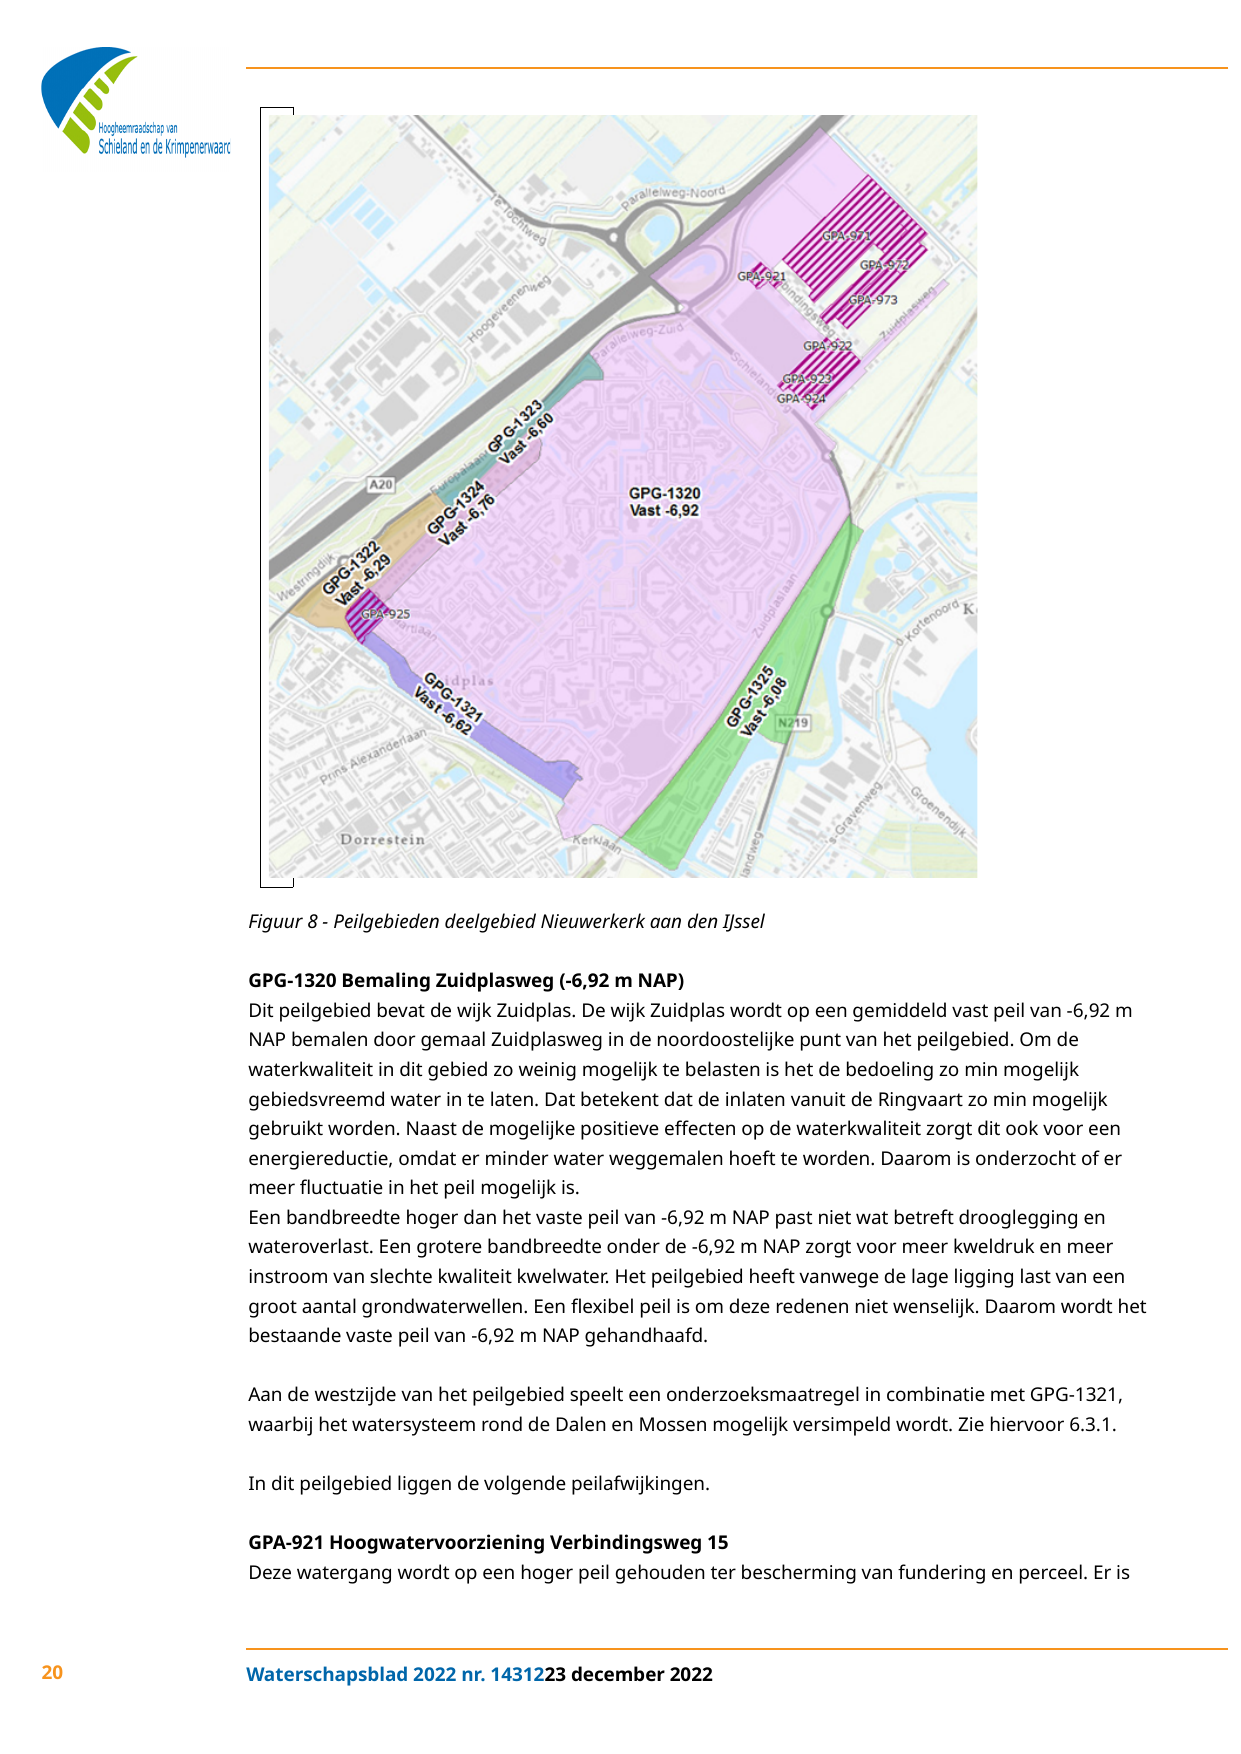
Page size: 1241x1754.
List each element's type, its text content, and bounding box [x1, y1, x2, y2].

text GPG-1320 Bemaling Zuidplasweg (-6,92 m NAP) [248, 967, 1152, 993]
text Deze watergang wordt op een hoger peil gehouden ter bescherming van fundering en perceel. Er is [248, 1559, 1152, 1585]
text GPA-921 Hoogwatervoorziening Verbindingsweg 15 [248, 1529, 1152, 1555]
text Aan de westzijde van het peilgebied speelt een onderzoeksmaatregel in combinatie met GPG-1321, waarbij het watersysteem rond de Dalen en Mossen mogelijk versimpeld wordt. Zie hiervoor 6.3.1. [248, 1382, 1152, 1437]
text Figuur 8 - Peilgebieden deelgebied Nieuwerkerk aan den IJssel [248, 908, 1152, 934]
text Dit peilgebied bevat de wijk Zuidplas. De wijk Zuidplas wordt op een gemiddeld vast peil van -6,92 m NAP bemalen door gemaal Zuidplasweg in de noordoostelijke punt van het peilgebied. Om de waterkwaliteit in dit gebied zo weinig mogelijk te belasten is het de bedoeling zo min mogelijk gebiedsvreemd water in te laten. Dat betekent dat de inlaten vanuit de Ringvaart zo min mogelijk gebruikt worden. Naast de mogelijke positieve effecten op de waterkwaliteit zorgt dit ook voor een energiereductie, omdat er minder water weggemalen hoeft te worden. Daarom is onderzocht of er meer fluctuatie in het peil mogelijk is. [248, 997, 1152, 1200]
picture [41, 47, 231, 172]
picture [268, 115, 978, 878]
text Een bandbreedte hoger dan het vaste peil van -6,92 m NAP past niet wat betreft drooglegging en wateroverlast. Een grotere bandbreedte onder de -6,92 m NAP zorgt voor meer kweldruk en meer instroom van slechte kwaliteit kwelwater. Het peilgebied heeft vanwege de lage ligging last van een groot aantal grondwaterwellen. Een flexibel peil is om deze redenen niet wenselijk. Daarom wordt het bestaande vaste peil van -6,92 m NAP gehandhaafd. [248, 1204, 1152, 1348]
text In dit peilgebied liggen de volgende peilafwijkingen. [248, 1470, 1152, 1496]
